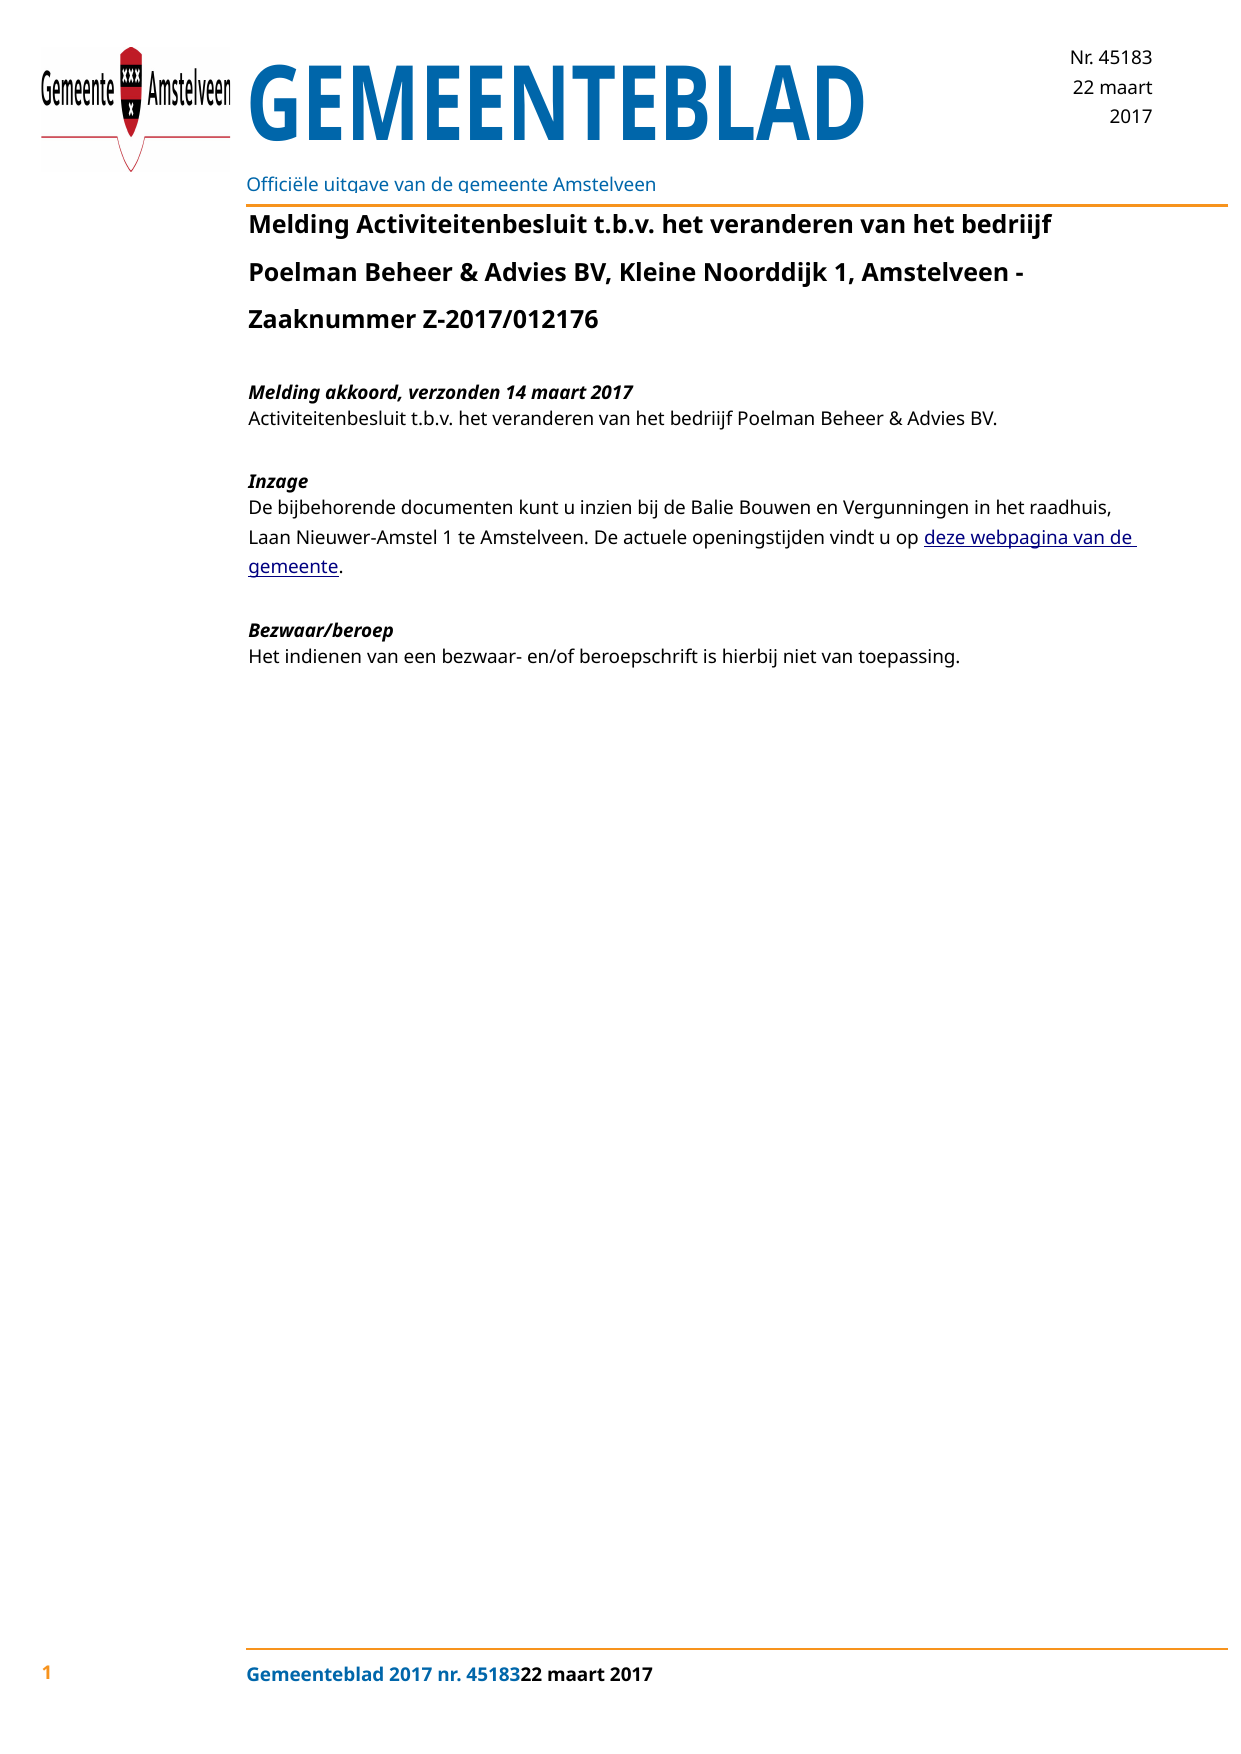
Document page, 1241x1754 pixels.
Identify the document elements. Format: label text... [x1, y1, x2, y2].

text Inzage [248, 469, 1152, 494]
text Bezwaar/beroep [248, 618, 1152, 643]
text Het indienen van een bezwaar- en/of beroepschrift is hierbij niet van toepassing. [248, 643, 1152, 669]
text De bijbehorende documenten kunt u inzien bij de Balie Bouwen en Vergunningen in het raadhuis, Laan Nieuwer-Amstel 1 te Amstelveen. De actuele openingstijden vindt u op deze webpagina van de gemeente. [248, 494, 1152, 579]
picture [41, 47, 231, 172]
text Melding Activiteitenbesluit t.b.v. het veranderen van het bedriijf Poelman Beheer & Advies BV, Kleine Noorddijk 1, Amstelveen - Zaaknummer Z-2017/012176 [248, 207, 1152, 336]
text Melding akkoord, verzonden 14 maart 2017 [248, 379, 1152, 405]
text Activiteitenbesluit t.b.v. het veranderen van het bedriijf Poelman Beheer & Advies BV. [248, 405, 1152, 431]
